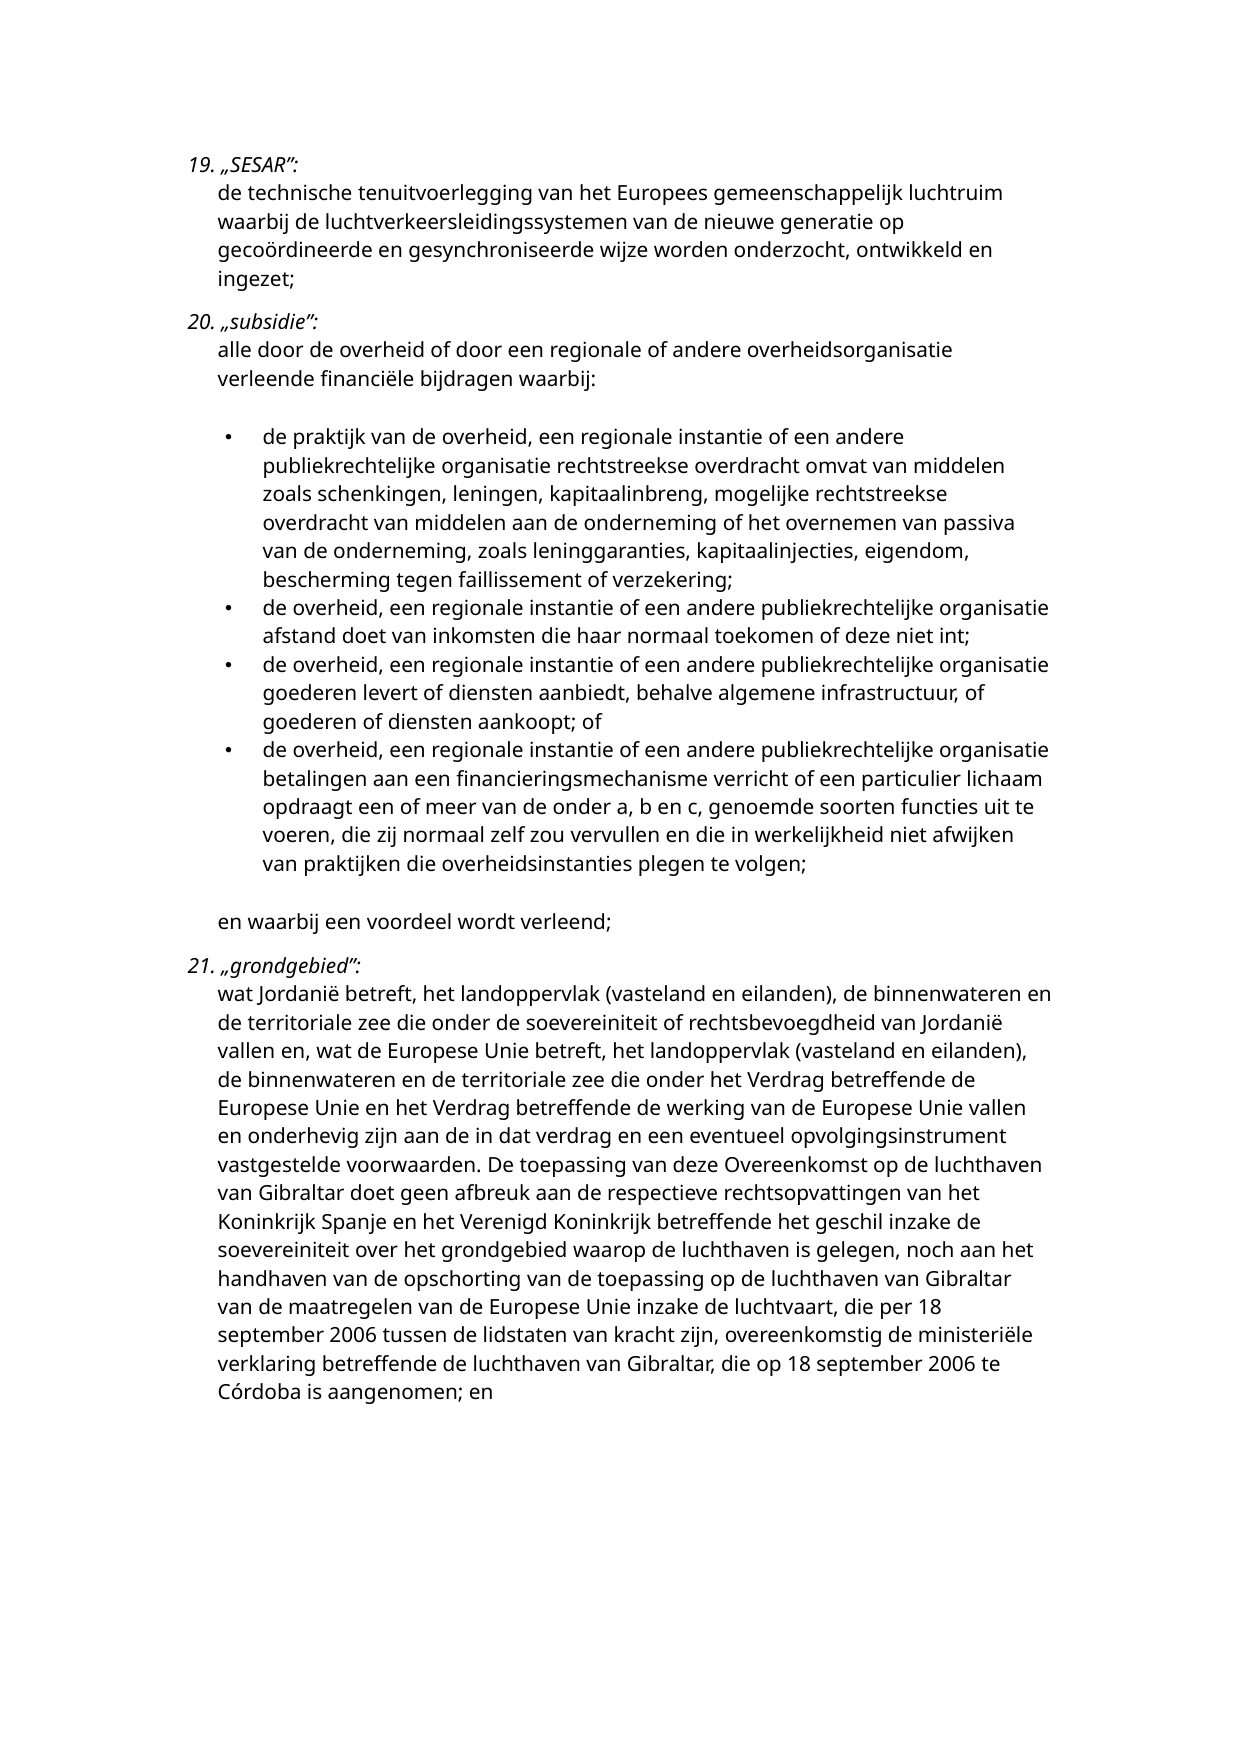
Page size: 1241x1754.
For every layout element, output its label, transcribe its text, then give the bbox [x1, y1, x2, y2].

text en waarbij een voordeel wordt verleend; [217, 907, 1053, 936]
text alle door de overheid of door een regionale of andere overheidsorganisatie verleende financiële bijdragen waarbij: [217, 336, 1053, 392]
list de overheid, een regionale instantie of een andere publiekrechtelijke organisatie afstand doet van inkomsten die haar normaal toekomen of deze niet int; [225, 593, 1053, 650]
text wat Jordanië betreft, het landoppervlak (vasteland en eilanden), de binnenwateren en de territoriale zee die onder de soevereiniteit of rechtsbevoegdheid van Jordanië vallen en, wat de Europese Unie betreft, het landoppervlak (vasteland en eilanden), de binnenwateren en de territoriale zee die onder het Verdrag betreffende de Europese Unie en het Verdrag betreffende de werking van de Europese Unie vallen en onderhevig zijn aan de in dat verdrag en een eventueel opvolgingsinstrument vastgestelde voorwaarden. De toepassing van deze Overeenkomst op de luchthaven van Gibraltar doet geen afbreuk aan de respectieve rechtsopvattingen van het Koninkrijk Spanje en het Verenigd Koninkrijk betreffende het geschil inzake de soevereiniteit over het grondgebied waarop de luchthaven is gelegen, noch aan het handhaven van de opschorting van de toepassing op de luchthaven van Gibraltar van de maatregelen van de Europese Unie inzake de luchtvaart, die per 18 september 2006 tussen de lidstaten van kracht zijn, overeenkomstig de ministeriële verklaring betreffende de luchthaven van Gibraltar, die op 18 september 2006 te Córdoba is aangenomen; en [217, 979, 1053, 1406]
list de overheid, een regionale instantie of een andere publiekrechtelijke organisatie betalingen aan een financieringsmechanisme verricht of een particulier lichaam opdraagt een of meer van de onder a, b en c, genoemde soorten functies uit te voeren, die zij normaal zelf zou vervullen en die in werkelijkheid niet afwijken van praktijken die overheidsinstanties plegen te volgen; [225, 735, 1053, 877]
list de overheid, een regionale instantie of een andere publiekrechtelijke organisatie goederen levert of diensten aanbiedt, behalve algemene infrastructuur, of goederen of diensten aankoopt; of [225, 650, 1053, 735]
text 20. „subsidie”: [187, 307, 1053, 336]
text de technische tenuitvoerlegging van het Europees gemeenschappelijk luchtruim waarbij de luchtverkeersleidingssystemen van de nieuwe generatie op gecoördineerde en gesynchroniseerde wijze worden onderzocht, ontwikkeld en ingezet; [217, 178, 1053, 292]
text 19. „SESAR”: [187, 150, 1053, 178]
text 21. „grondgebied”: [187, 951, 1053, 979]
list de praktijk van de overheid, een regionale instantie of een andere publiekrechtelijke organisatie rechtstreekse overdracht omvat van middelen zoals schenkingen, leningen, kapitaalinbreng, mogelijke rechtstreekse overdracht van middelen aan de onderneming of het overnemen van passiva van de onderneming, zoals leninggaranties, kapitaalinjecties, eigendom, bescherming tegen faillissement of verzekering; [225, 422, 1053, 593]
